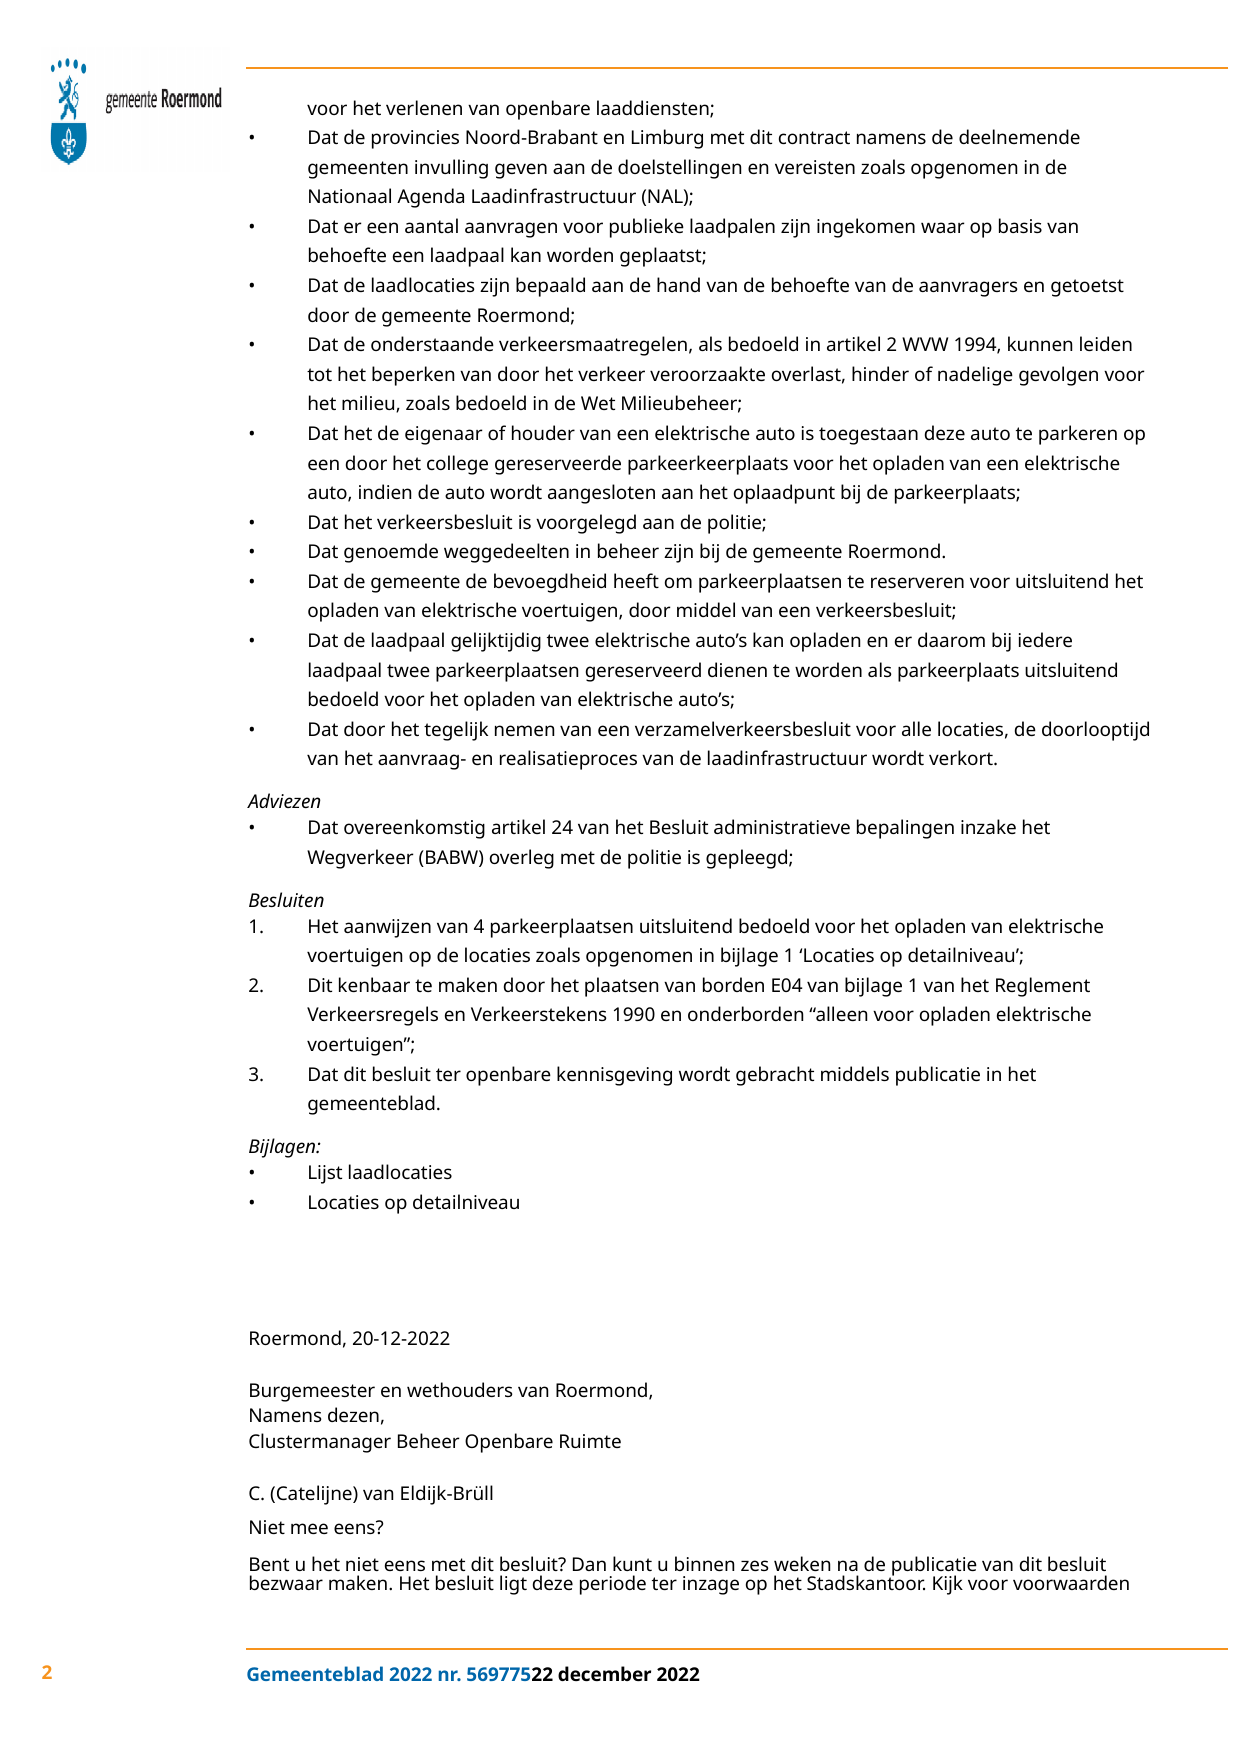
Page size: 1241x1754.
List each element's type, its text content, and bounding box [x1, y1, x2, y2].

list Dat overeenkomstig artikel 24 van het Besluit administratieve bepalingen inzake het Wegverkeer (BABW) overleg met de politie is gepleegd; [248, 814, 1152, 870]
list Dat de gemeente de bevoegdheid heeft om parkeerplaatsen te reserveren voor uitsluitend het opladen van elektrische voertuigen, door middel van een verkeersbesluit; [248, 568, 1152, 623]
list Locaties op detailniveau [248, 1189, 1152, 1214]
list Dat door het tegelijk nemen van een verzamelverkeersbesluit voor alle locaties, de doorlooptijd van het aanvraag- en realisatieproces van de laadinfrastructuur wordt verkort. [248, 716, 1152, 771]
text Namens dezen, [248, 1403, 1152, 1428]
list Het aanwijzen van 4 parkeerplaatsen uitsluitend bedoeld voor het opladen van elektrische voertuigen op de locaties zoals opgenomen in bijlage 1 ‘Locaties op detailniveau’; [248, 913, 1152, 968]
list Dat genoemde weggedeelten in beheer zijn bij de gemeente Roermond. [248, 538, 1152, 564]
list Dat er een aantal aanvragen voor publieke laadpalen zijn ingekomen waar op basis van behoefte een laadpaal kan worden geplaatst; [248, 213, 1152, 268]
list Dat de laadpaal gelijktijdig twee elektrische auto’s kan opladen en er daarom bij iedere laadpaal twee parkeerplaatsen gereserveerd dienen te worden als parkeerplaats uitsluitend bedoeld voor het opladen van elektrische auto’s; [248, 627, 1152, 712]
list Dat de provincies Noord-Brabant en Limburg met dit contract namens de deelnemende gemeenten invulling geven aan de doelstellingen en vereisten zoals opgenomen in de Nationaal Agenda Laadinfrastructuur (NAL); [248, 124, 1152, 209]
text Clustermanager Beheer Openbare Ruimte [248, 1428, 1152, 1454]
list Dit kenbaar te maken door het plaatsen van borden E04 van bijlage 1 van het Reglement Verkeersregels en Verkeerstekens 1990 en onderborden “alleen voor opladen elektrische voertuigen”; [248, 972, 1152, 1057]
list Dat het de eigenaar of houder van een elektrische auto is toegestaan deze auto te parkeren op een door het college gereserveerde parkeerkeerplaats voor het opladen van een elektrische auto, indien de auto wordt aangesloten aan het oplaadpunt bij de parkeerplaats; [248, 420, 1152, 505]
picture [41, 47, 231, 172]
list Lijst laadlocaties [248, 1159, 1152, 1185]
list Dat dit besluit ter openbare kennisgeving wordt gebracht middels publicatie in het gemeenteblad. [248, 1061, 1152, 1116]
text Adviezen [248, 789, 1152, 814]
text Bijlagen: [248, 1133, 1152, 1159]
text Roermond, 20-12-2022 [248, 1325, 1152, 1351]
text C. (Catelijne) van Eldijk-Brüll [248, 1480, 1152, 1506]
list voor het verlenen van openbare laaddiensten; [248, 95, 1152, 121]
text Niet mee eens? [248, 1519, 1152, 1538]
list Dat de laadlocaties zijn bepaald aan de hand van de behoefte van de aanvragers en getoetst door de gemeente Roermond; [248, 272, 1152, 328]
text Bent u het niet eens met dit besluit? Dan kunt u binnen zes weken na de publicatie van dit besluit bezwaar maken. Het besluit ligt deze periode ter inzage op het Stadskantoor. Kijk voor voorwaarden [248, 1556, 1152, 1595]
list Dat de onderstaande verkeersmaatregelen, als bedoeld in artikel 2 WVW 1994, kunnen leiden tot het beperken van door het verkeer veroorzaakte overlast, hinder of nadelige gevolgen voor het milieu, zoals bedoeld in de Wet Milieubeheer; [248, 331, 1152, 416]
text Burgemeester en wethouders van Roermond, [248, 1377, 1152, 1403]
text Besluiten [248, 887, 1152, 913]
list Dat het verkeersbesluit is voorgelegd aan de politie; [248, 509, 1152, 535]
